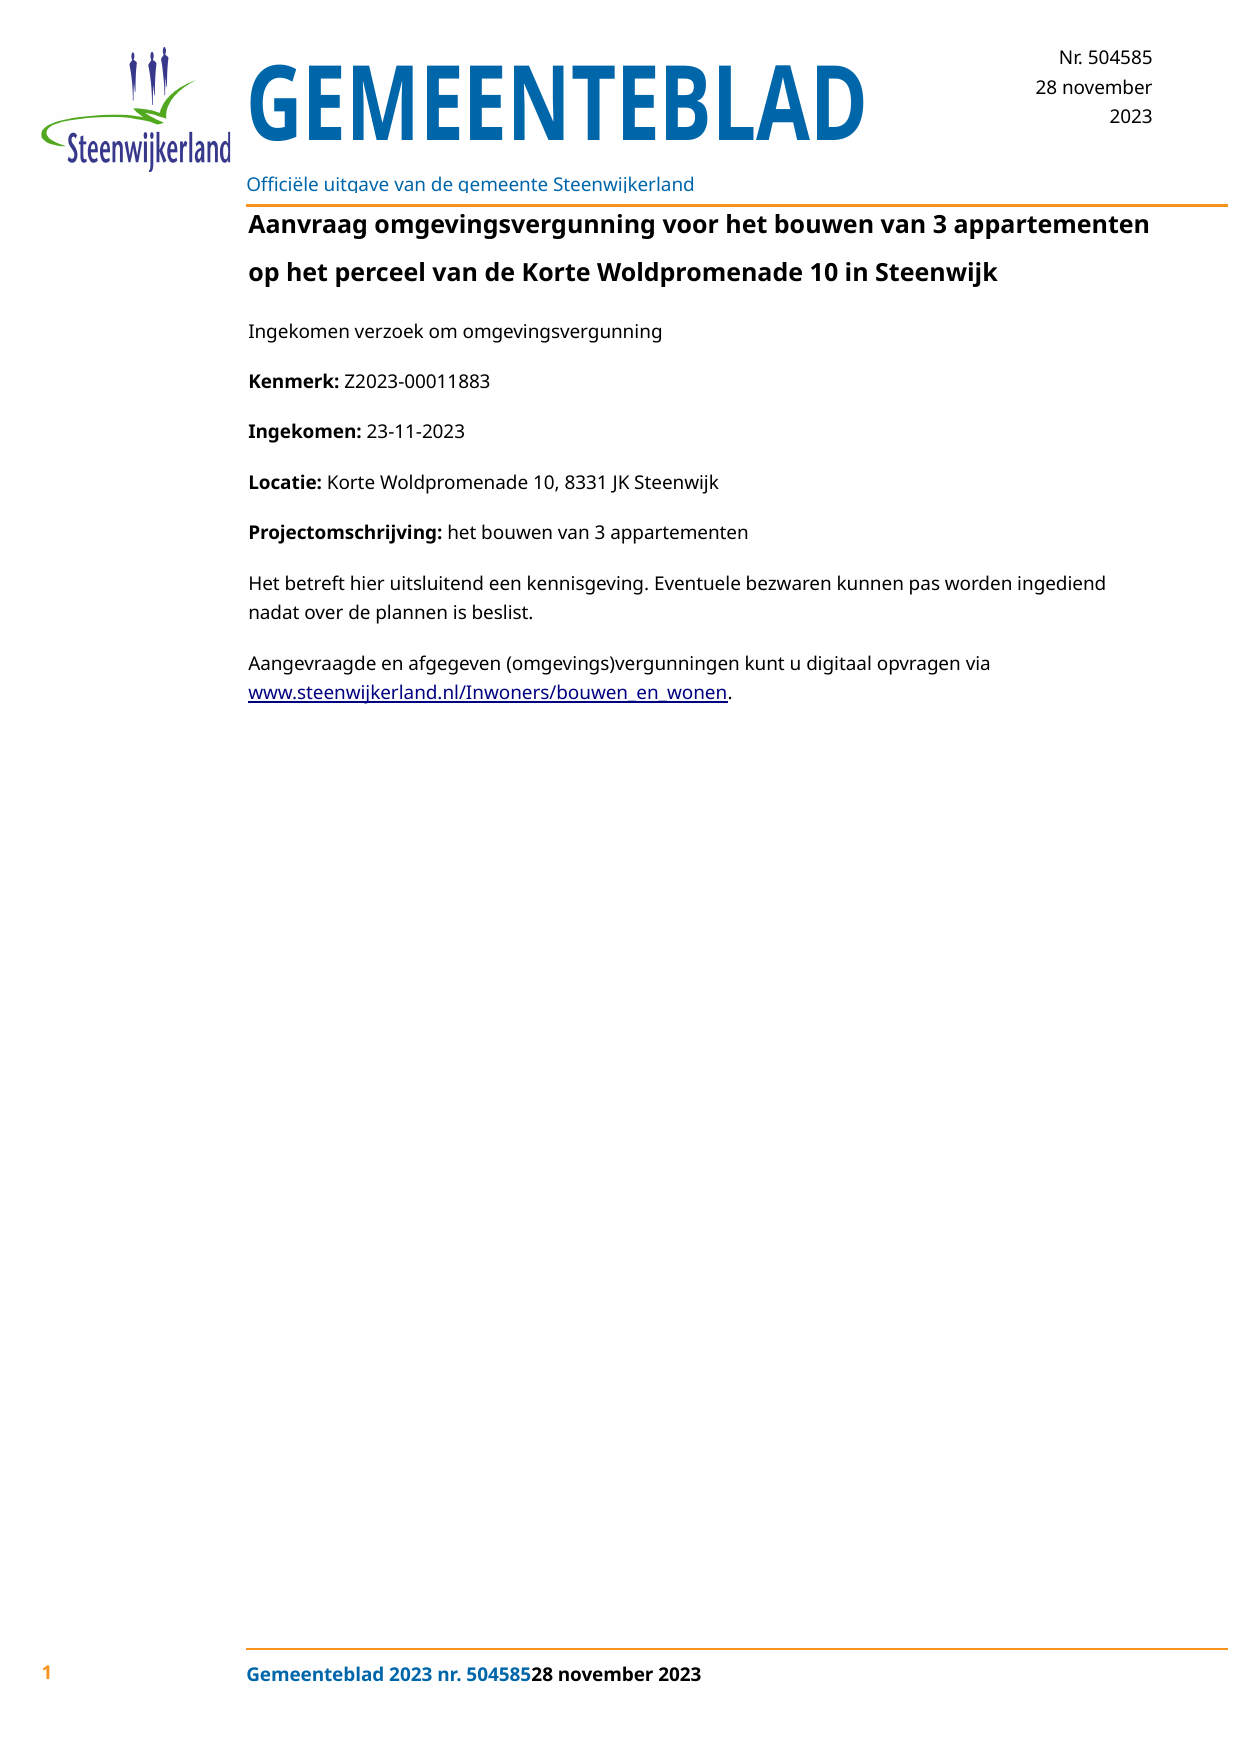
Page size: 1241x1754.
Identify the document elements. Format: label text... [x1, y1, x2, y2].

text Ingekomen verzoek om omgevingsvergunning [248, 318, 1152, 344]
text Ingekomen: 23-11-2023 [248, 419, 1152, 444]
text Locatie: Korte Woldpromenade 10, 8331 JK Steenwijk [248, 469, 1152, 495]
text Aanvraag omgevingsvergunning voor het bouwen van 3 appartementen op het perceel van de Korte Woldpromenade 10 in Steenwijk [248, 207, 1152, 288]
picture [41, 47, 231, 172]
text Projectomschrijving: het bouwen van 3 appartementen [248, 519, 1152, 545]
text Kenmerk: Z2023-00011883 [248, 368, 1152, 394]
text Aangevraagde en afgegeven (omgevings)vergunningen kunt u digitaal opvragen via www.steenwijkerland.nl/Inwoners/bouwen_en_wonen. [248, 650, 1152, 705]
text Het betreft hier uitsluitend een kennisgeving. Eventuele bezwaren kunnen pas worden ingediend nadat over de plannen is beslist. [248, 570, 1152, 625]
